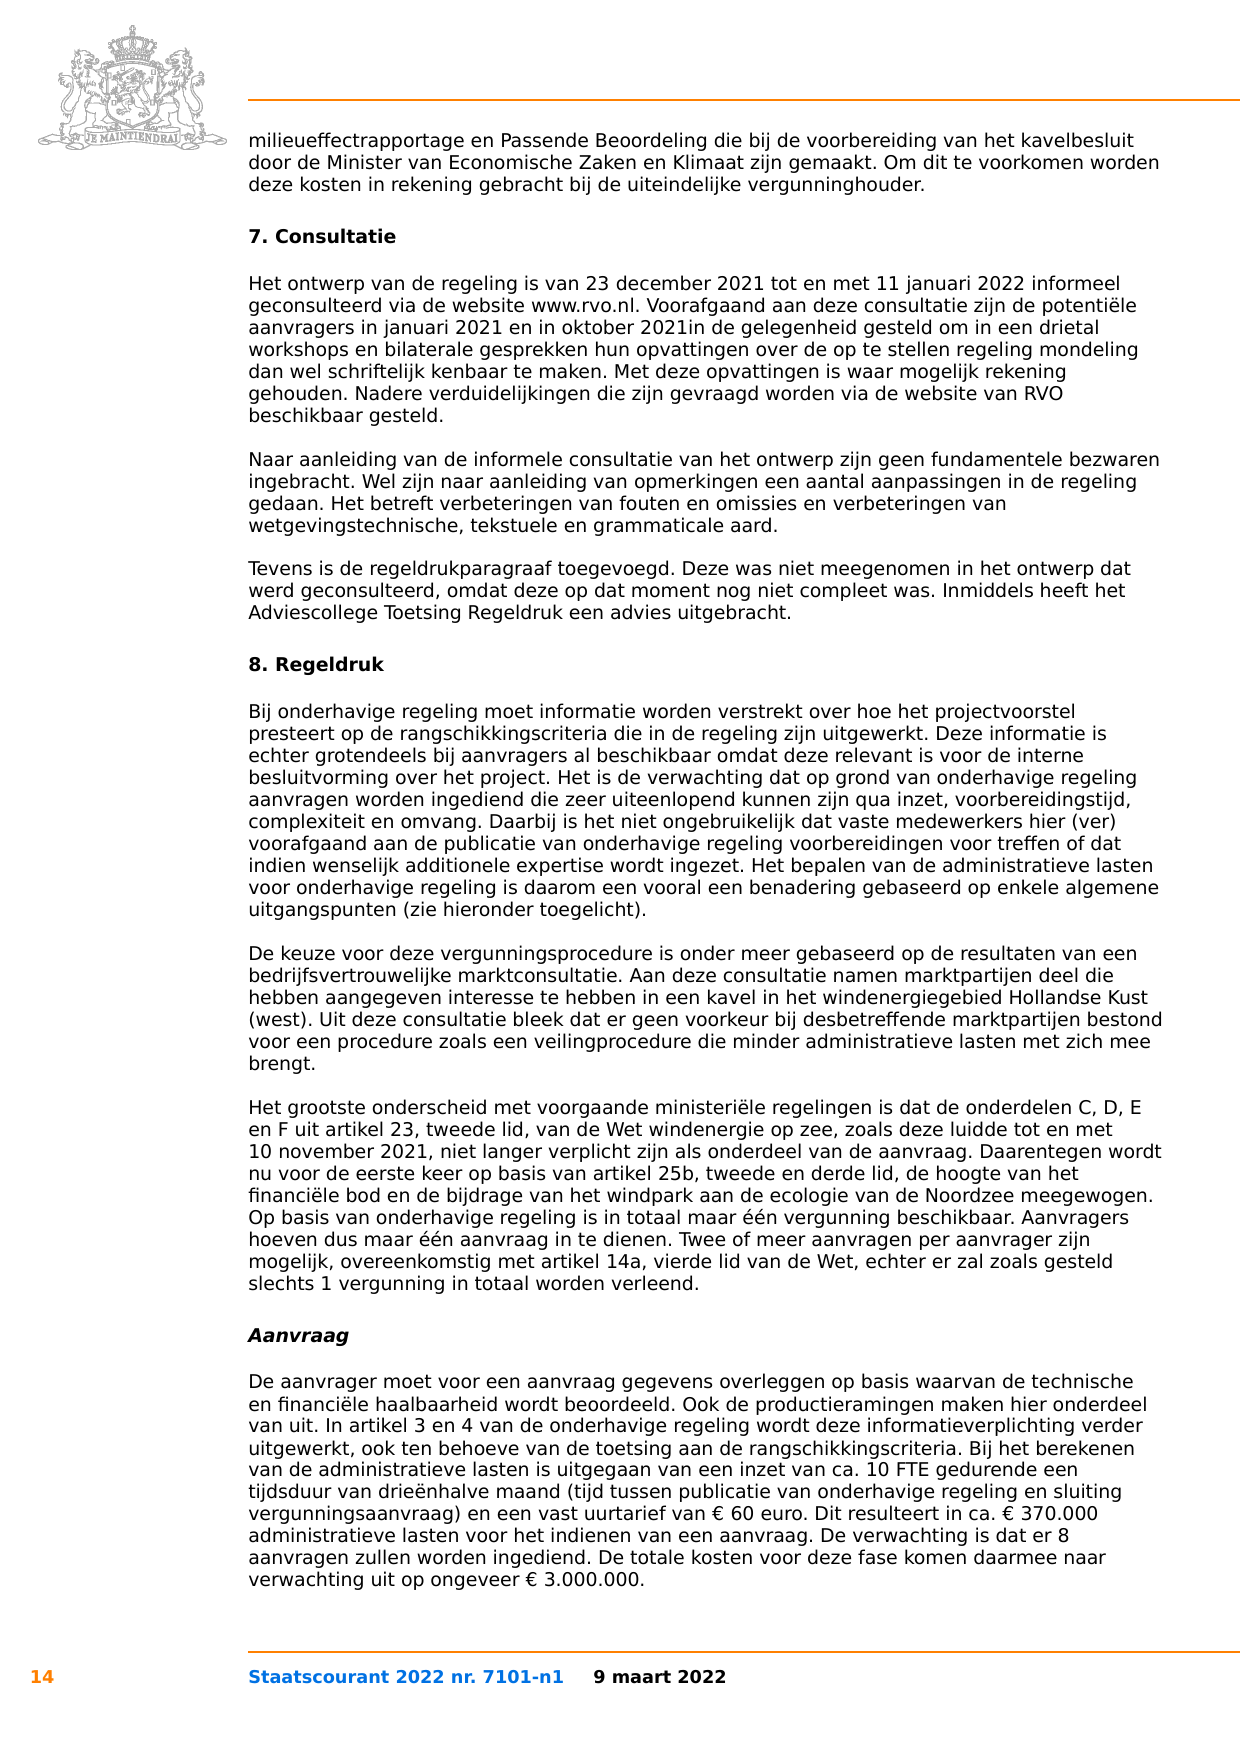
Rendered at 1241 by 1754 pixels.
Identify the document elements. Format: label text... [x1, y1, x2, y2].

text Het grootste onderscheid met voorgaande ministeriële regelingen is dat de onderdelen C, D, E en F uit artikel 23, tweede lid, van de Wet windenergie op zee, zoals deze luidde tot en met 10 november 2021, niet langer verplicht zijn als onderdeel van de aanvraag. Daarentegen wordt nu voor de eerste keer op basis van artikel 25b, tweede en derde lid, de hoogte van het financiële bod en de bijdrage van het windpark aan de ecologie van de Noordzee meegewogen. Op basis van onderhavige regeling is in totaal maar één vergunning beschikbaar. Aanvragers hoeven dus maar één aanvraag in te dienen. Twee of meer aanvragen per aanvrager zijn mogelijk, overeenkomstig met artikel 14a, vierde lid van de Wet, echter er zal zoals gesteld slechts 1 vergunning in totaal worden verleend. [248, 1097, 1163, 1294]
subtitle 7. Consultatie [248, 226, 1163, 248]
text Naar aanleiding van de informele consultatie van het ontwerp zijn geen fundamentele bezwaren ingebracht. Wel zijn naar aanleiding van opmerkingen een aantal aanpassingen in de regeling gedaan. Het betreft verbeteringen van fouten en omissies en verbeteringen van wetgevingstechnische, tekstuele en grammaticale aard. [248, 448, 1163, 536]
text Tevens is de regeldrukparagraaf toegevoegd. Deze was niet meegenomen in het ontwerp dat werd geconsulteerd, omdat deze op dat moment nog niet compleet was. Inmiddels heeft het Adviescollege Toetsing Regeldruk een advies uitgebracht. [248, 558, 1163, 624]
text De aanvrager moet voor een aanvraag gegevens overleggen op basis waarvan de technische en financiële haalbaarheid wordt beoordeeld. Ook de productieramingen maken hier onderdeel van uit. In artikel 3 en 4 van de onderhavige regeling wordt deze informatieverplichting verder uitgewerkt, ook ten behoeve van de toetsing aan de rangschikkingscriteria. Bij het berekenen van de administratieve lasten is uitgegaan van een inzet van ca. 10 FTE gedurende een tijdsduur van drieënhalve maand (tijd tussen publicatie van onderhavige regeling en sluiting vergunningsaanvraag) en een vast uurtarief van € 60 euro. Dit resulteert in ca. € 370.000 administratieve lasten voor het indienen van een aanvraag. De verwachting is dat er 8 aanvragen zullen worden ingediend. De totale kosten voor deze fase komen daarmee naar verwachting uit op ongeveer € 3.000.000. [248, 1371, 1163, 1591]
picture [38, 25, 227, 150]
text Bij onderhavige regeling moet informatie worden verstrekt over hoe het projectvoorstel presteert op de rangschikkingscriteria die in de regeling zijn uitgewerkt. Deze informatie is echter grotendeels bij aanvragers al beschikbaar omdat deze relevant is voor de interne besluitvorming over het project. Het is de verwachting dat op grond van onderhavige regeling aanvragen worden ingediend die zeer uiteenlopend kunnen zijn qua inzet, voorbereidingstijd, complexiteit en omvang. Daarbij is het niet ongebruikelijk dat vaste medewerkers hier (ver) voorafgaand aan de publicatie van onderhavige regeling voorbereidingen voor treffen of dat indien wenselijk additionele expertise wordt ingezet. Het bepalen van de administratieve lasten voor onderhavige regeling is daarom een vooral een benadering gebaseerd op enkele algemene uitgangspunten (zie hieronder toegelicht). [248, 701, 1163, 921]
text Het ontwerp van de regeling is van 23 december 2021 tot en met 11 januari 2022 informeel geconsulteerd via de website www.rvo.nl. Voorafgaand aan deze consultatie zijn de potentiële aanvragers in januari 2021 en in oktober 2021in de gelegenheid gesteld om in een drietal workshops en bilaterale gesprekken hun opvattingen over de op te stellen regeling mondeling dan wel schriftelijk kenbaar te maken. Met deze opvattingen is waar mogelijk rekening gehouden. Nadere verduidelijkingen die zijn gevraagd worden via de website van RVO beschikbaar gesteld. [248, 273, 1163, 427]
subtitle 8. Regeldruk [248, 654, 1163, 676]
subtitle Aanvraag [248, 1324, 1163, 1346]
text De keuze voor deze vergunningsprocedure is onder meer gebaseerd op de resultaten van een bedrijfsvertrouwelijke marktconsultatie. Aan deze consultatie namen marktpartijen deel die hebben aangegeven interesse te hebben in een kavel in het windenergiegebied Hollandse Kust (west). Uit deze consultatie bleek dat er geen voorkeur bij desbetreffende marktpartijen bestond voor een procedure zoals een veilingprocedure die minder administratieve lasten met zich mee brengt. [248, 943, 1163, 1075]
text milieueffectrapportage en Passende Beoordeling die bij de voorbereiding van het kavelbesluit door de Minister van Economische Zaken en Klimaat zijn gemaakt. Om dit te voorkomen worden deze kosten in rekening gebracht bij de uiteindelijke vergunninghouder. [248, 130, 1163, 196]
